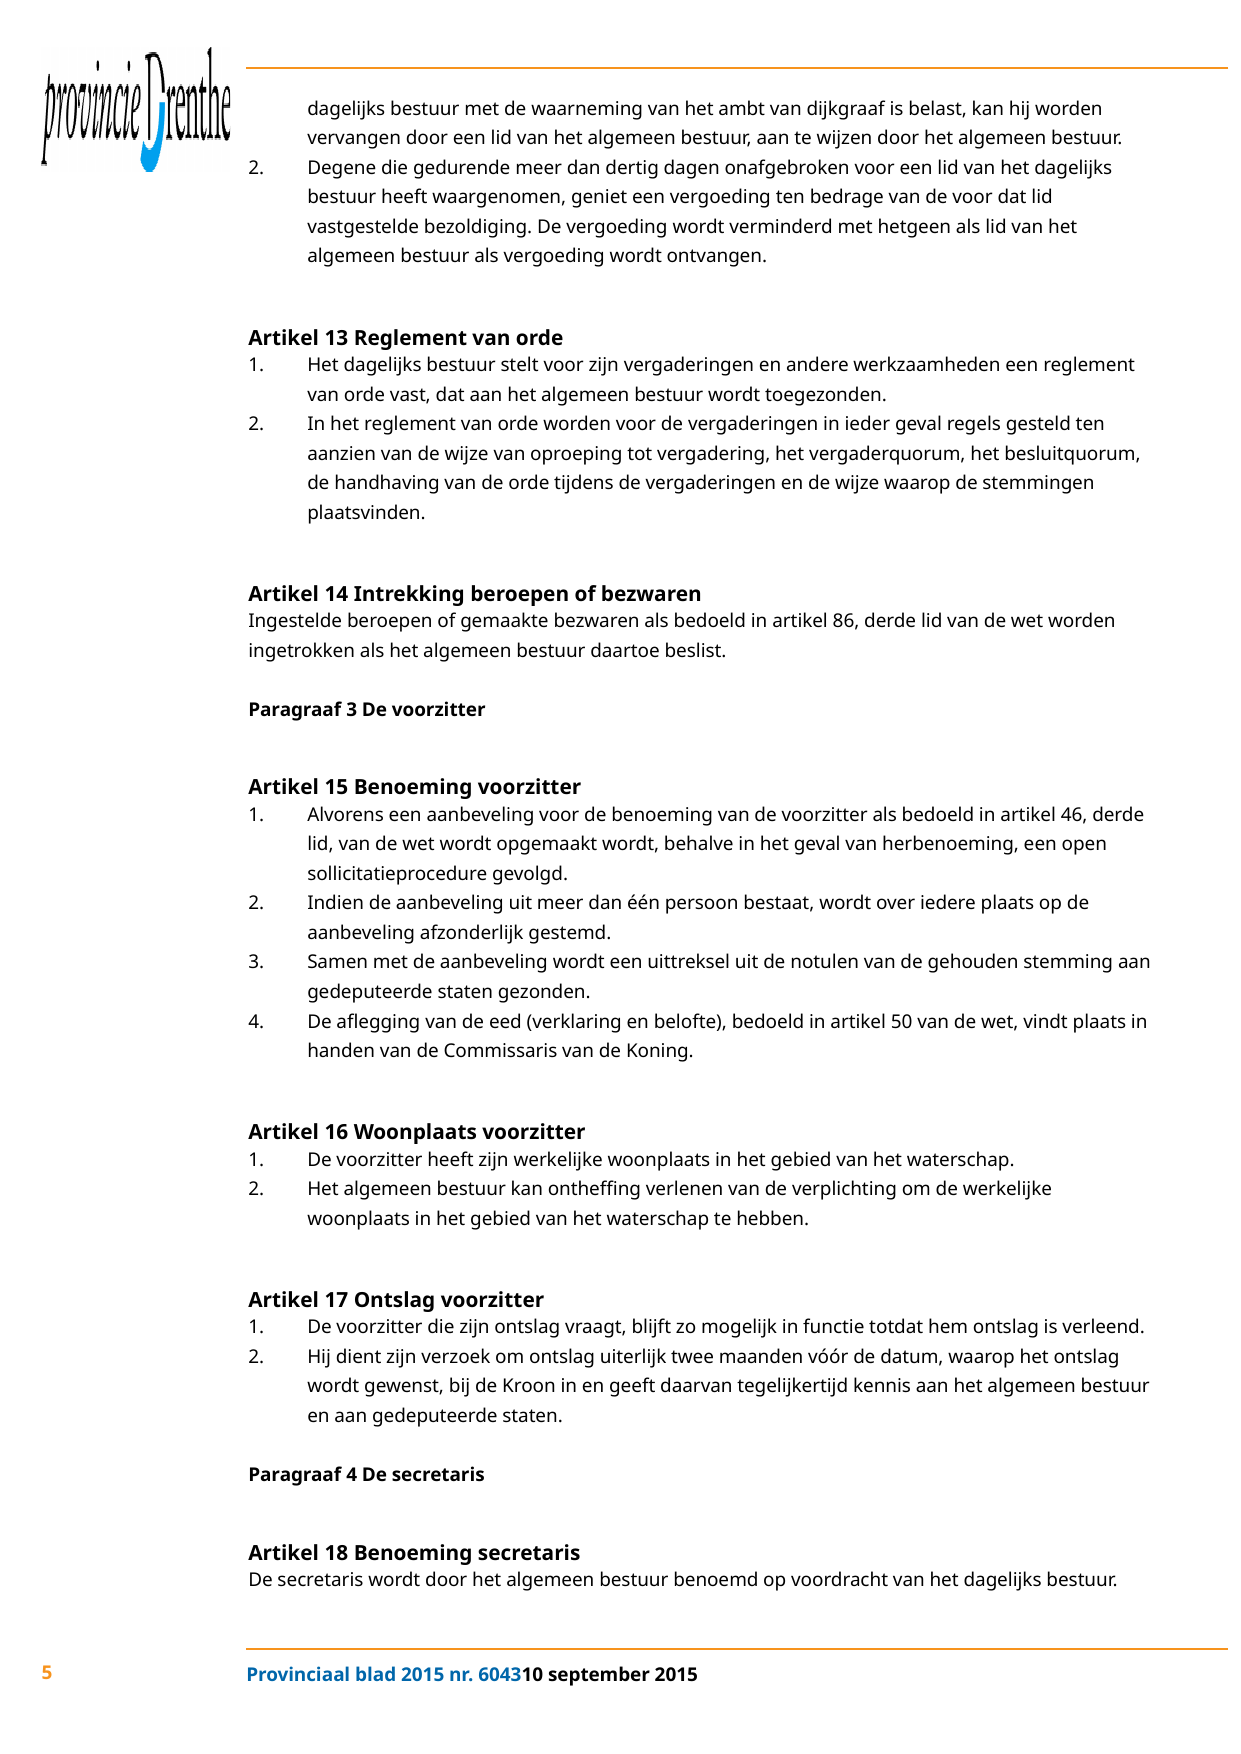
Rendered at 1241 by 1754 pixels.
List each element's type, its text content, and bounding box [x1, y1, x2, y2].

list De voorzitter heeft zijn werkelijke woonplaats in het gebied van het waterschap. [248, 1146, 1152, 1172]
text Artikel 15 Benoeming voorzitter [248, 772, 1152, 801]
text Ingestelde beroepen of gemaakte bezwaren als bedoeld in artikel 86, derde lid van de wet worden ingetrokken als het algemeen bestuur daartoe beslist. [248, 607, 1152, 663]
text De secretaris wordt door het algemeen bestuur benoemd op voordracht van het dagelijks bestuur. [248, 1566, 1152, 1592]
list Samen met de aanbeveling wordt een uittreksel uit de notulen van de gehouden stemming aan gedeputeerde staten gezonden. [248, 949, 1152, 1004]
text Paragraaf 4 De secretaris [248, 1461, 1152, 1487]
list De voorzitter die zijn ontslag vraagt, blijft zo mogelijk in functie totdat hem ontslag is verleend. [248, 1313, 1152, 1339]
text Artikel 13 Reglement van orde [248, 323, 1152, 351]
text Artikel 17 Ontslag voorzitter [248, 1285, 1152, 1313]
list dagelijks bestuur met de waarneming van het ambt van dijkgraaf is belast, kan hij worden vervangen door een lid van het algemeen bestuur, aan te wijzen door het algemeen bestuur. [248, 95, 1152, 150]
list Degene die gedurende meer dan dertig dagen onafgebroken voor een lid van het dagelijks bestuur heeft waargenomen, geniet een vergoeding ten bedrage van de voor dat lid vastgestelde bezoldiging. De vergoeding wordt verminderd met hetgeen als lid van het algemeen bestuur als vergoeding wordt ontvangen. [248, 154, 1152, 268]
list Alvorens een aanbeveling voor de benoeming van de voorzitter als bedoeld in artikel 46, derde lid, van de wet wordt opgemaakt wordt, behalve in het geval van herbenoeming, een open sollicitatieprocedure gevolgd. [248, 801, 1152, 886]
list Indien de aanbeveling uit meer dan één persoon bestaat, wordt over iedere plaats op de aanbeveling afzonderlijk gestemd. [248, 889, 1152, 945]
picture [41, 47, 231, 172]
list De aflegging van de eed (verklaring en belofte), bedoeld in artikel 50 van de wet, vindt plaats in handen van de Commissaris van de Koning. [248, 1008, 1152, 1063]
list Het dagelijks bestuur stelt voor zijn vergaderingen en andere werkzaamheden een reglement van orde vast, dat aan het algemeen bestuur wordt toegezonden. [248, 351, 1152, 406]
text Artikel 16 Woonplaats voorzitter [248, 1117, 1152, 1146]
list Hij dient zijn verzoek om ontslag uiterlijk twee maanden vóór de datum, waarop het ontslag wordt gewenst, bij de Kroon in en geeft daarvan tegelijkertijd kennis aan het algemeen bestuur en aan gedeputeerde staten. [248, 1343, 1152, 1428]
text Artikel 18 Benoeming secretaris [248, 1538, 1152, 1566]
text Artikel 14 Intrekking beroepen of bezwaren [248, 579, 1152, 607]
list Het algemeen bestuur kan ontheffing verlenen van de verplichting om de werkelijke woonplaats in het gebied van het waterschap te hebben. [248, 1176, 1152, 1231]
text Paragraaf 3 De voorzitter [248, 696, 1152, 722]
list In het reglement van orde worden voor de vergaderingen in ieder geval regels gesteld ten aanzien van de wijze van oproeping tot vergadering, het vergaderquorum, het besluitquorum, de handhaving van de orde tijdens de vergaderingen en de wijze waarop de stemmingen plaatsvinden. [248, 410, 1152, 525]
